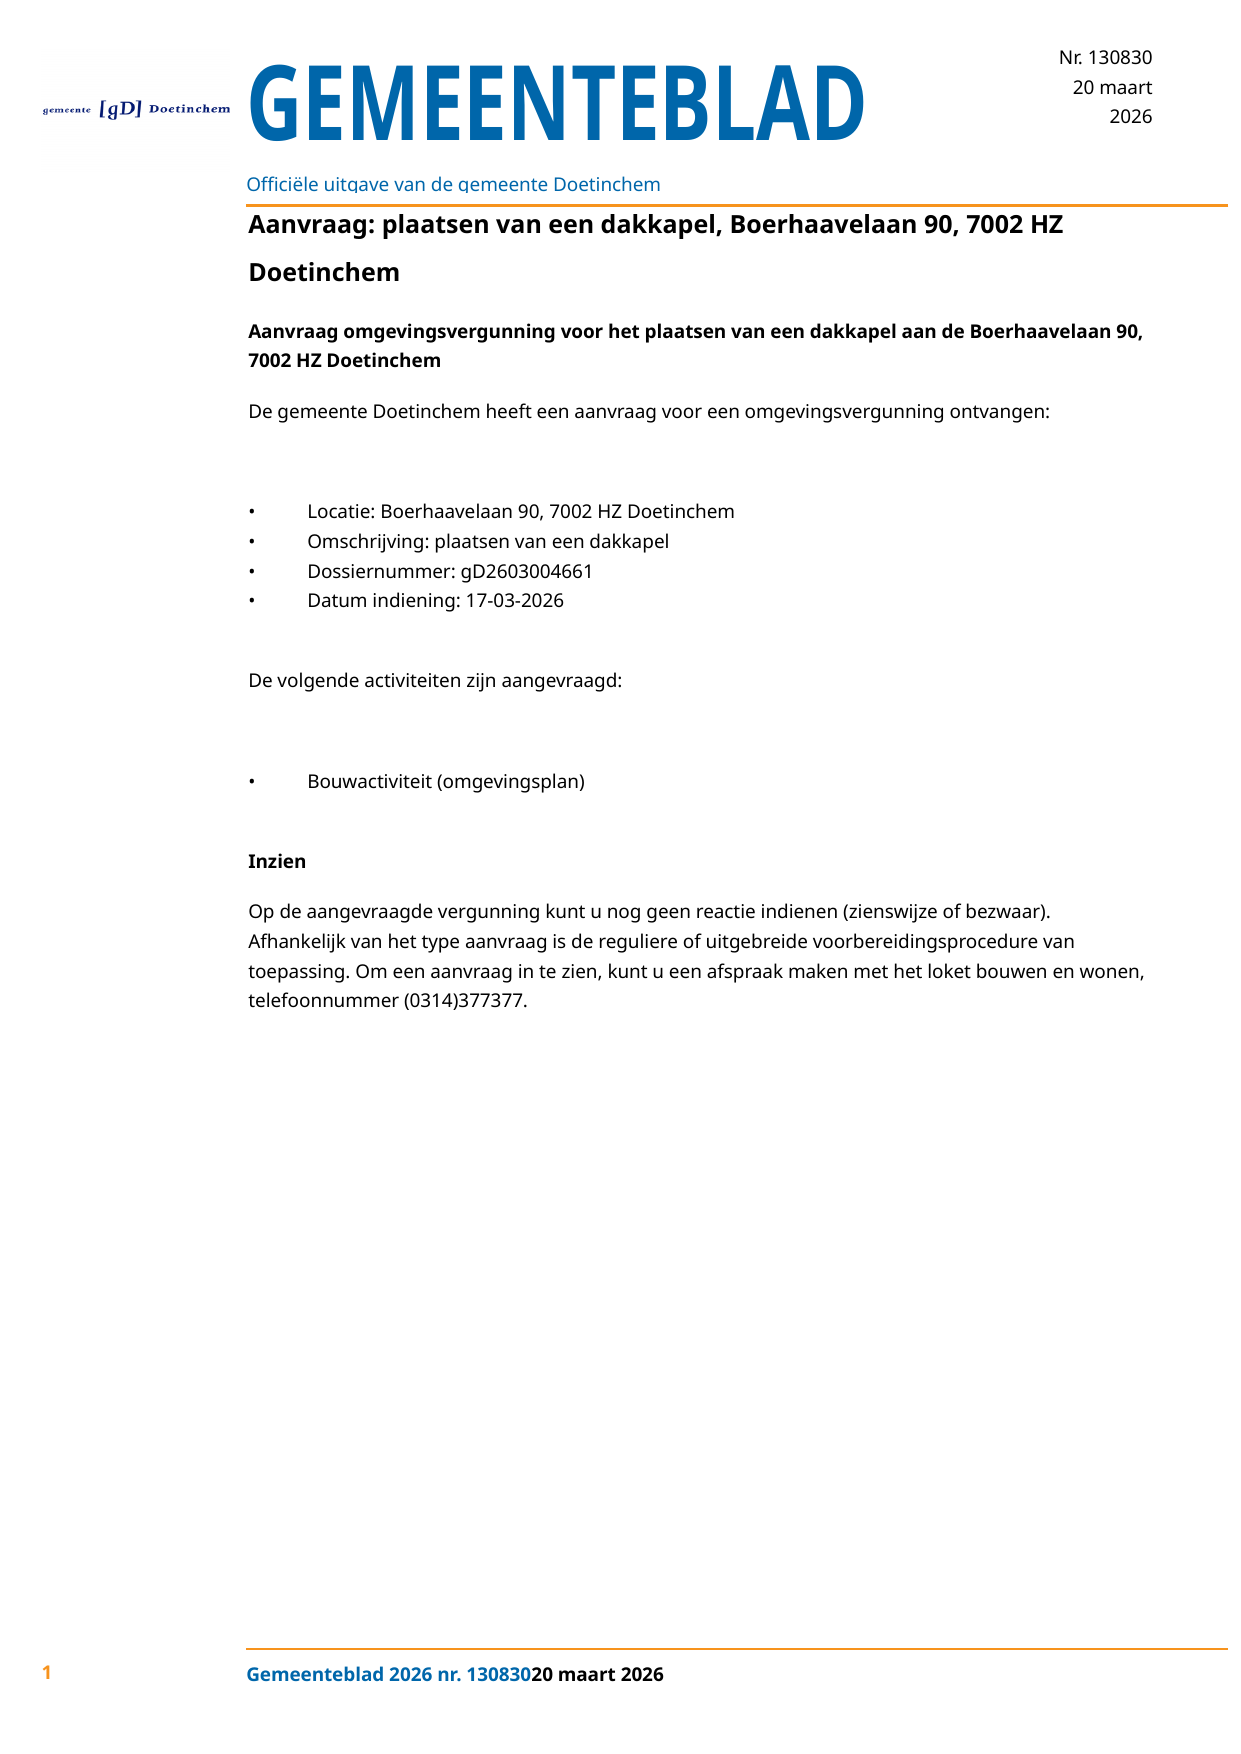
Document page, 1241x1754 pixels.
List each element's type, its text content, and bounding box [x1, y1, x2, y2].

text De gemeente Doetinchem heeft een aanvraag voor een omgevingsvergunning ontvangen: [248, 398, 1152, 424]
list Locatie: Boerhaavelaan 90, 7002 HZ Doetinchem [248, 499, 1152, 524]
text Inzien [248, 848, 1152, 874]
text De volgende activiteiten zijn aangevraagd: [248, 667, 1152, 693]
list Datum indiening: 17-03-2026 [248, 587, 1152, 613]
text Op de aangevraagde vergunning kunt u nog geen reactie indienen (zienswijze of bezwaar). Afhankelijk van het type aanvraag is de reguliere of uitgebreide voorbereidingsprocedure van toepassing. Om een aanvraag in te zien, kunt u een afspraak maken met het loket bouwen en wonen, telefoonnummer (0314)377377. [248, 899, 1152, 1013]
picture [41, 47, 231, 172]
list Omschrijving: plaatsen van een dakkapel [248, 528, 1152, 554]
list Bouwactiviteit (omgevingsplan) [248, 768, 1152, 794]
list Dossiernummer: gD2603004661 [248, 558, 1152, 584]
text Aanvraag: plaatsen van een dakkapel, Boerhaavelaan 90, 7002 HZ Doetinchem [248, 207, 1152, 288]
text Aanvraag omgevingsvergunning voor het plaatsen van een dakkapel aan de Boerhaavelaan 90, 7002 HZ Doetinchem [248, 318, 1152, 373]
